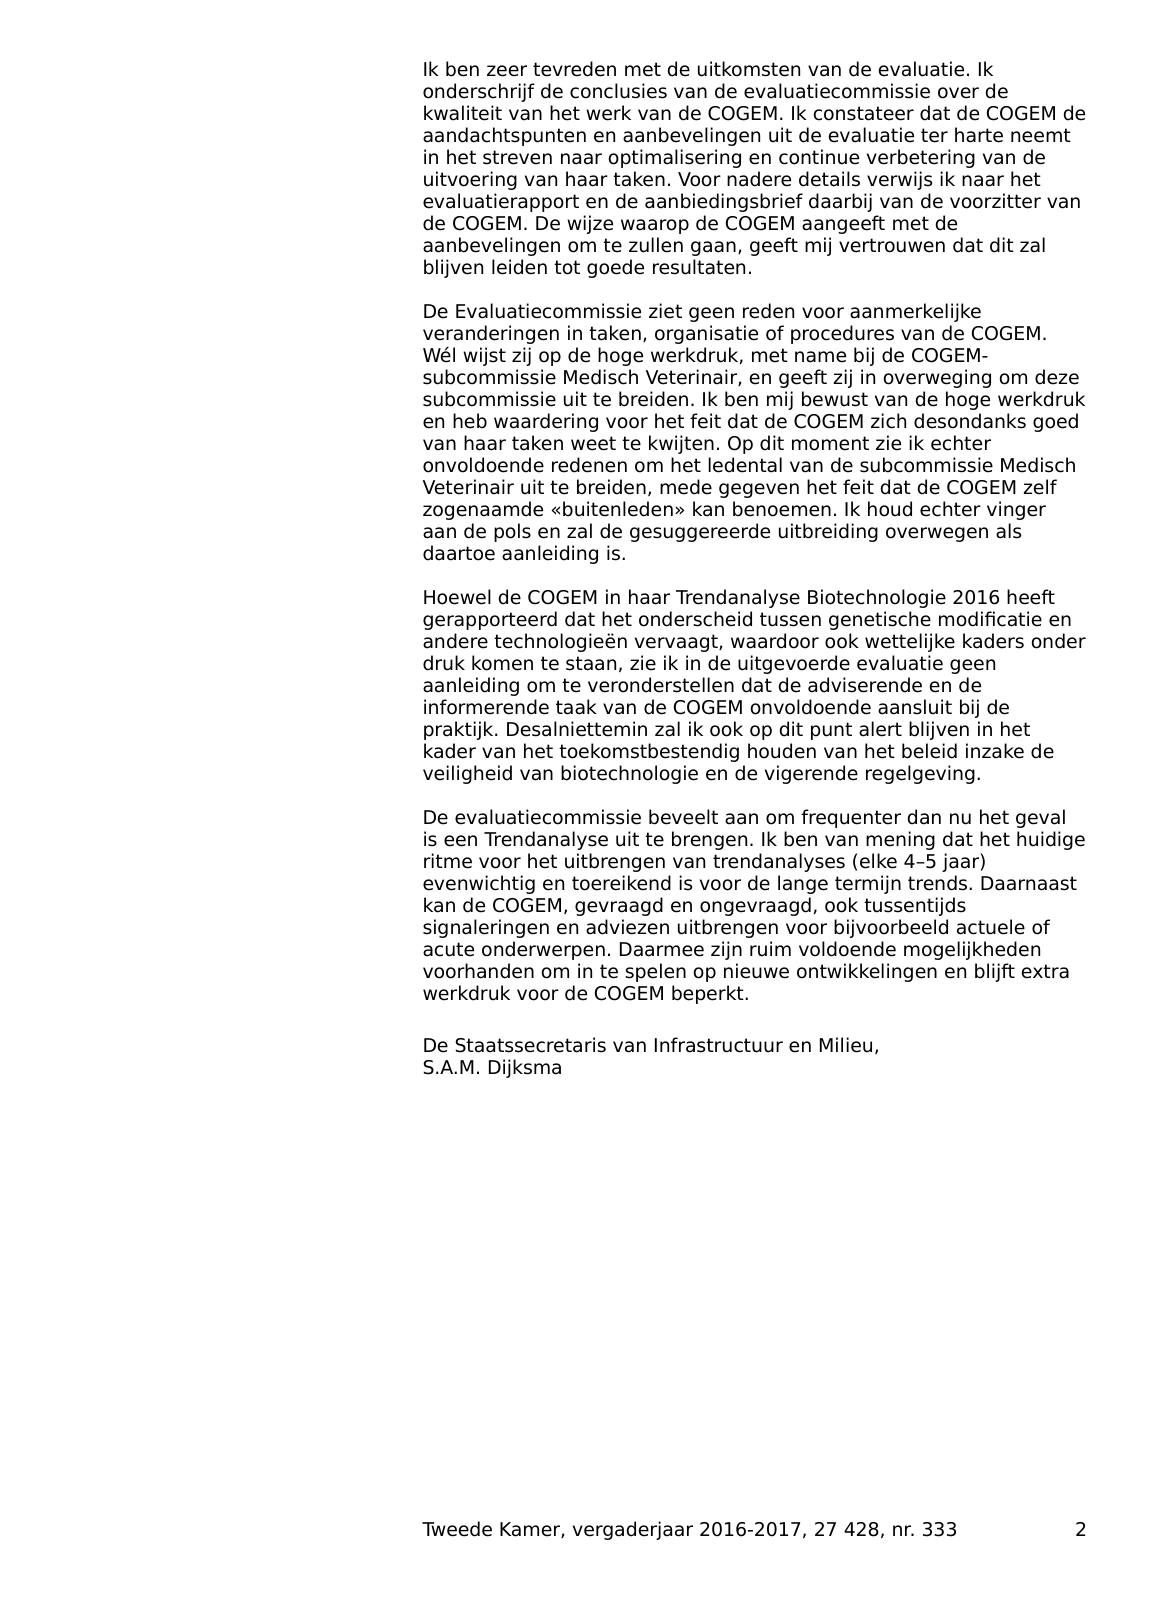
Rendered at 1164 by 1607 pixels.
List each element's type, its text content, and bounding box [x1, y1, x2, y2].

text Hoewel de COGEM in haar Trendanalyse Biotechnologie 2016 heeft gerapporteerd dat het onderscheid tussen genetische modificatie en andere technologieën vervaagt, waardoor ook wettelijke kaders onder druk komen te staan, zie ik in de uitgevoerde evaluatie geen aanleiding om te veronderstellen dat de adviserende en de informerende taak van de COGEM onvoldoende aansluit bij de praktijk. Desalniettemin zal ik ook op dit punt alert blijven in het kader van het toekomstbestendig houden van het beleid inzake de veiligheid van biotechnologie en de vigerende regelgeving. [422, 587, 1087, 785]
text Ik ben zeer tevreden met de uitkomsten van de evaluatie. Ik onderschrijf de conclusies van de evaluatiecommissie over de kwaliteit van het werk van de COGEM. Ik constateer dat de COGEM de aandachtspunten en aanbevelingen uit de evaluatie ter harte neemt in het streven naar optimalisering en continue verbetering van de uitvoering van haar taken. Voor nadere details verwijs ik naar het evaluatierapport en de aanbiedingsbrief daarbij van de voorzitter van de COGEM. De wijze waarop de COGEM aangeeft met de aanbevelingen om te zullen gaan, geeft mij vertrouwen dat dit zal blijven leiden tot goede resultaten. [422, 59, 1087, 279]
text De Evaluatiecommissie ziet geen reden voor aanmerkelijke veranderingen in taken, organisatie of procedures van de COGEM. Wél wijst zij op de hoge werkdruk, met name bij de COGEM-subcommissie Medisch Veterinair, en geeft zij in overweging om deze subcommissie uit te breiden. Ik ben mij bewust van de hoge werkdruk en heb waardering voor het feit dat de COGEM zich desondanks goed van haar taken weet te kwijten. Op dit moment zie ik echter onvoldoende redenen om het ledental van de subcommissie Medisch Veterinair uit te breiden, mede gegeven het feit dat de COGEM zelf zogenaamde «buitenleden» kan benoemen. Ik houd echter vinger aan de pols en zal de gesuggereerde uitbreiding overwegen als daartoe aanleiding is. [422, 301, 1087, 565]
text De evaluatiecommissie beveelt aan om frequenter dan nu het geval is een Trendanalyse uit te brengen. Ik ben van mening dat het huidige ritme voor het uitbrengen van trendanalyses (elke 4–5 jaar) evenwichtig en toereikend is voor de lange termijn trends. Daarnaast kan de COGEM, gevraagd en ongevraagd, ook tussentijds signaleringen en adviezen uitbrengen voor bijvoorbeeld actuele of acute onderwerpen. Daarmee zijn ruim voldoende mogelijkheden voorhanden om in te spelen op nieuwe ontwikkelingen en blijft extra werkdruk voor de COGEM beperkt. [422, 807, 1087, 1005]
text De Staatssecretaris van Infrastructuur en Milieu, S.A.M. Dijksma [422, 1035, 1087, 1079]
